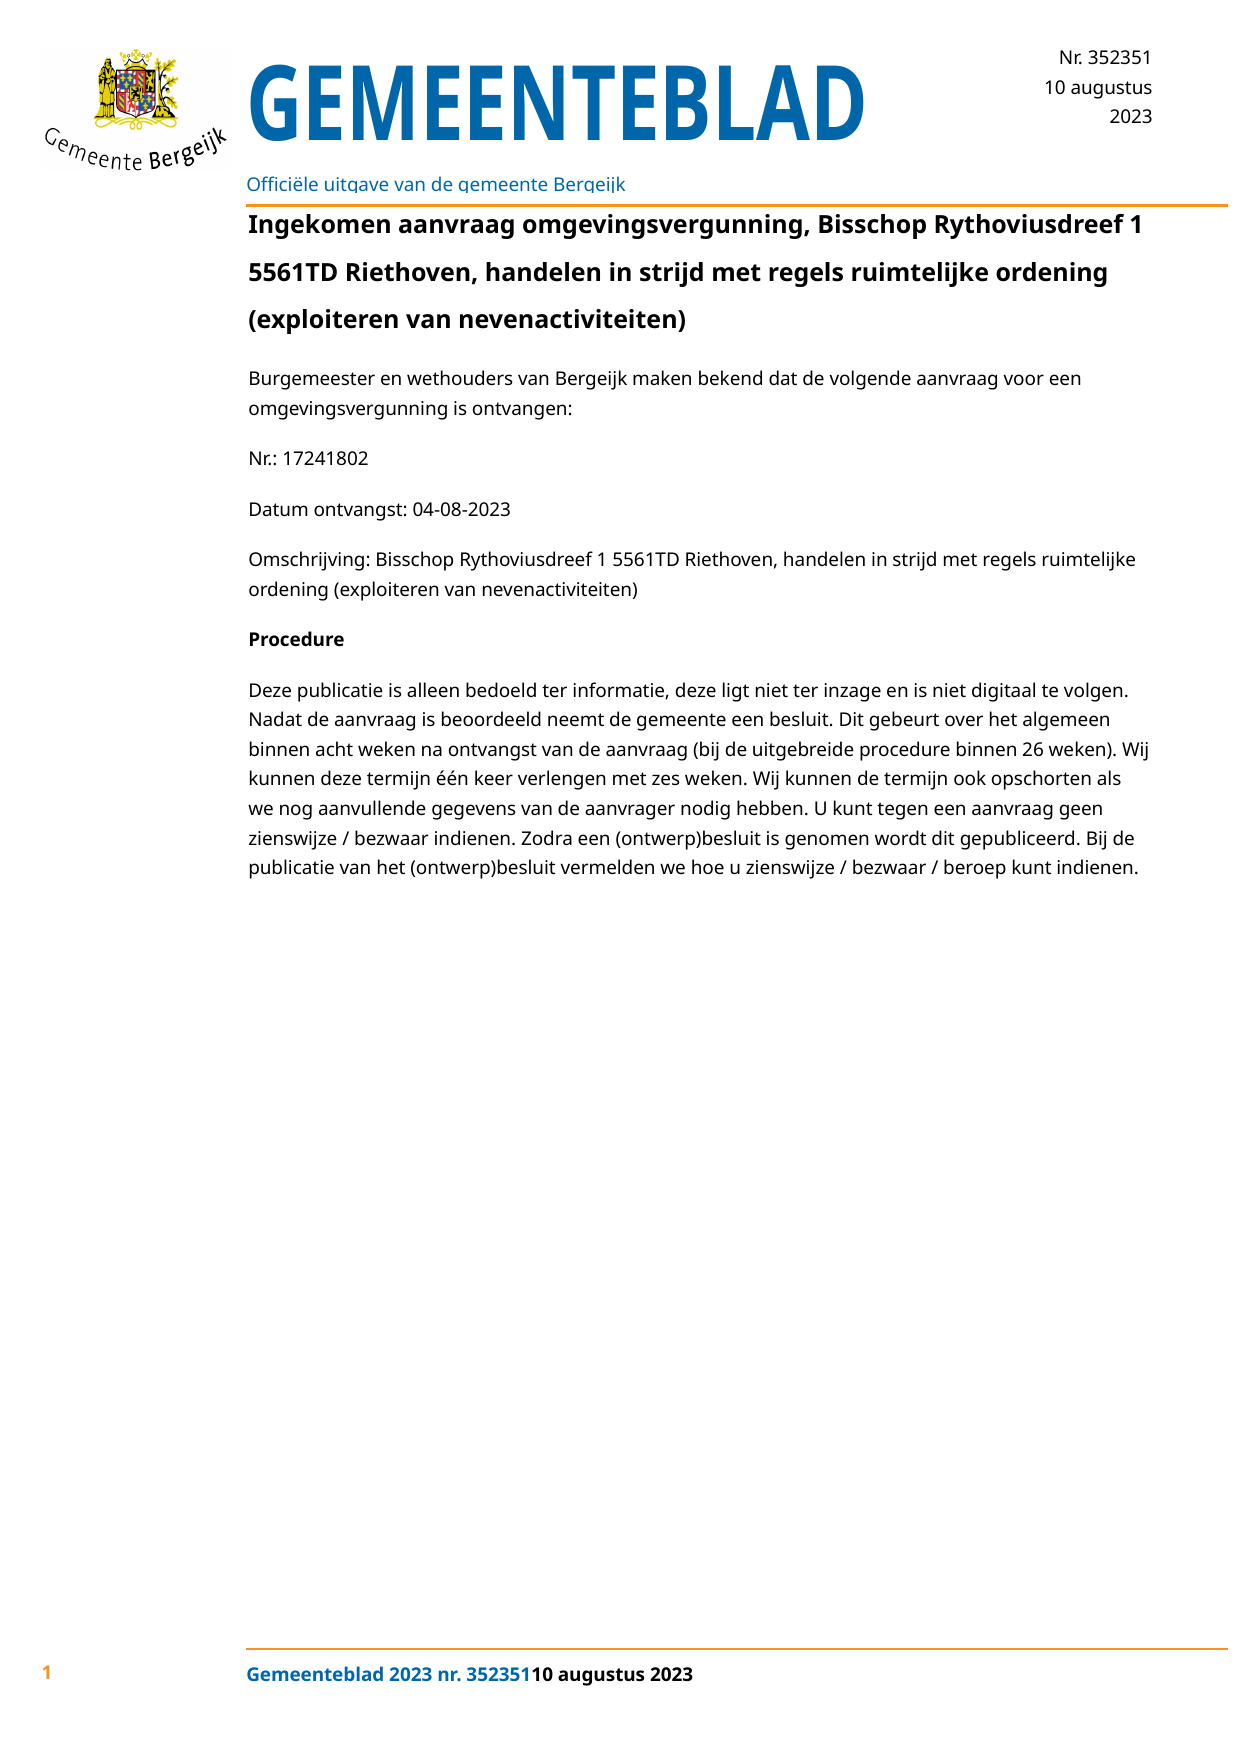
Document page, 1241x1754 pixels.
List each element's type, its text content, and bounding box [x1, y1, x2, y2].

text Datum ontvangst: 04-08-2023 [248, 496, 1152, 522]
picture [41, 47, 231, 172]
text Ingekomen aanvraag omgevingsvergunning, Bisschop Rythoviusdreef 1 5561TD Riethoven, handelen in strijd met regels ruimtelijke ordening (exploiteren van nevenactiviteiten) [248, 207, 1152, 336]
text Deze publicatie is alleen bedoeld ter informatie, deze ligt niet ter inzage en is niet digitaal te volgen. Nadat de aanvraag is beoordeeld neemt de gemeente een besluit. Dit gebeurt over het algemeen binnen acht weken na ontvangst van de aanvraag (bij de uitgebreide procedure binnen 26 weken). Wij kunnen deze termijn één keer verlengen met zes weken. Wij kunnen de termijn ook opschorten als we nog aanvullende gegevens van de aanvrager nodig hebben. U kunt tegen een aanvraag geen zienswijze / bezwaar indienen. Zodra een (ontwerp)besluit is genomen wordt dit gepubliceerd. Bij de publicatie van het (ontwerp)besluit vermelden we hoe u zienswijze / bezwaar / beroep kunt indienen. [248, 677, 1152, 880]
text Nr.: 17241802 [248, 446, 1152, 471]
text Omschrijving: Bisschop Rythoviusdreef 1 5561TD Riethoven, handelen in strijd met regels ruimtelijke ordening (exploiteren van nevenactiviteiten) [248, 546, 1152, 602]
text Burgemeester en wethouders van Bergeijk maken bekend dat de volgende aanvraag voor een omgevingsvergunning is ontvangen: [248, 366, 1152, 421]
text Procedure [248, 626, 1152, 652]
